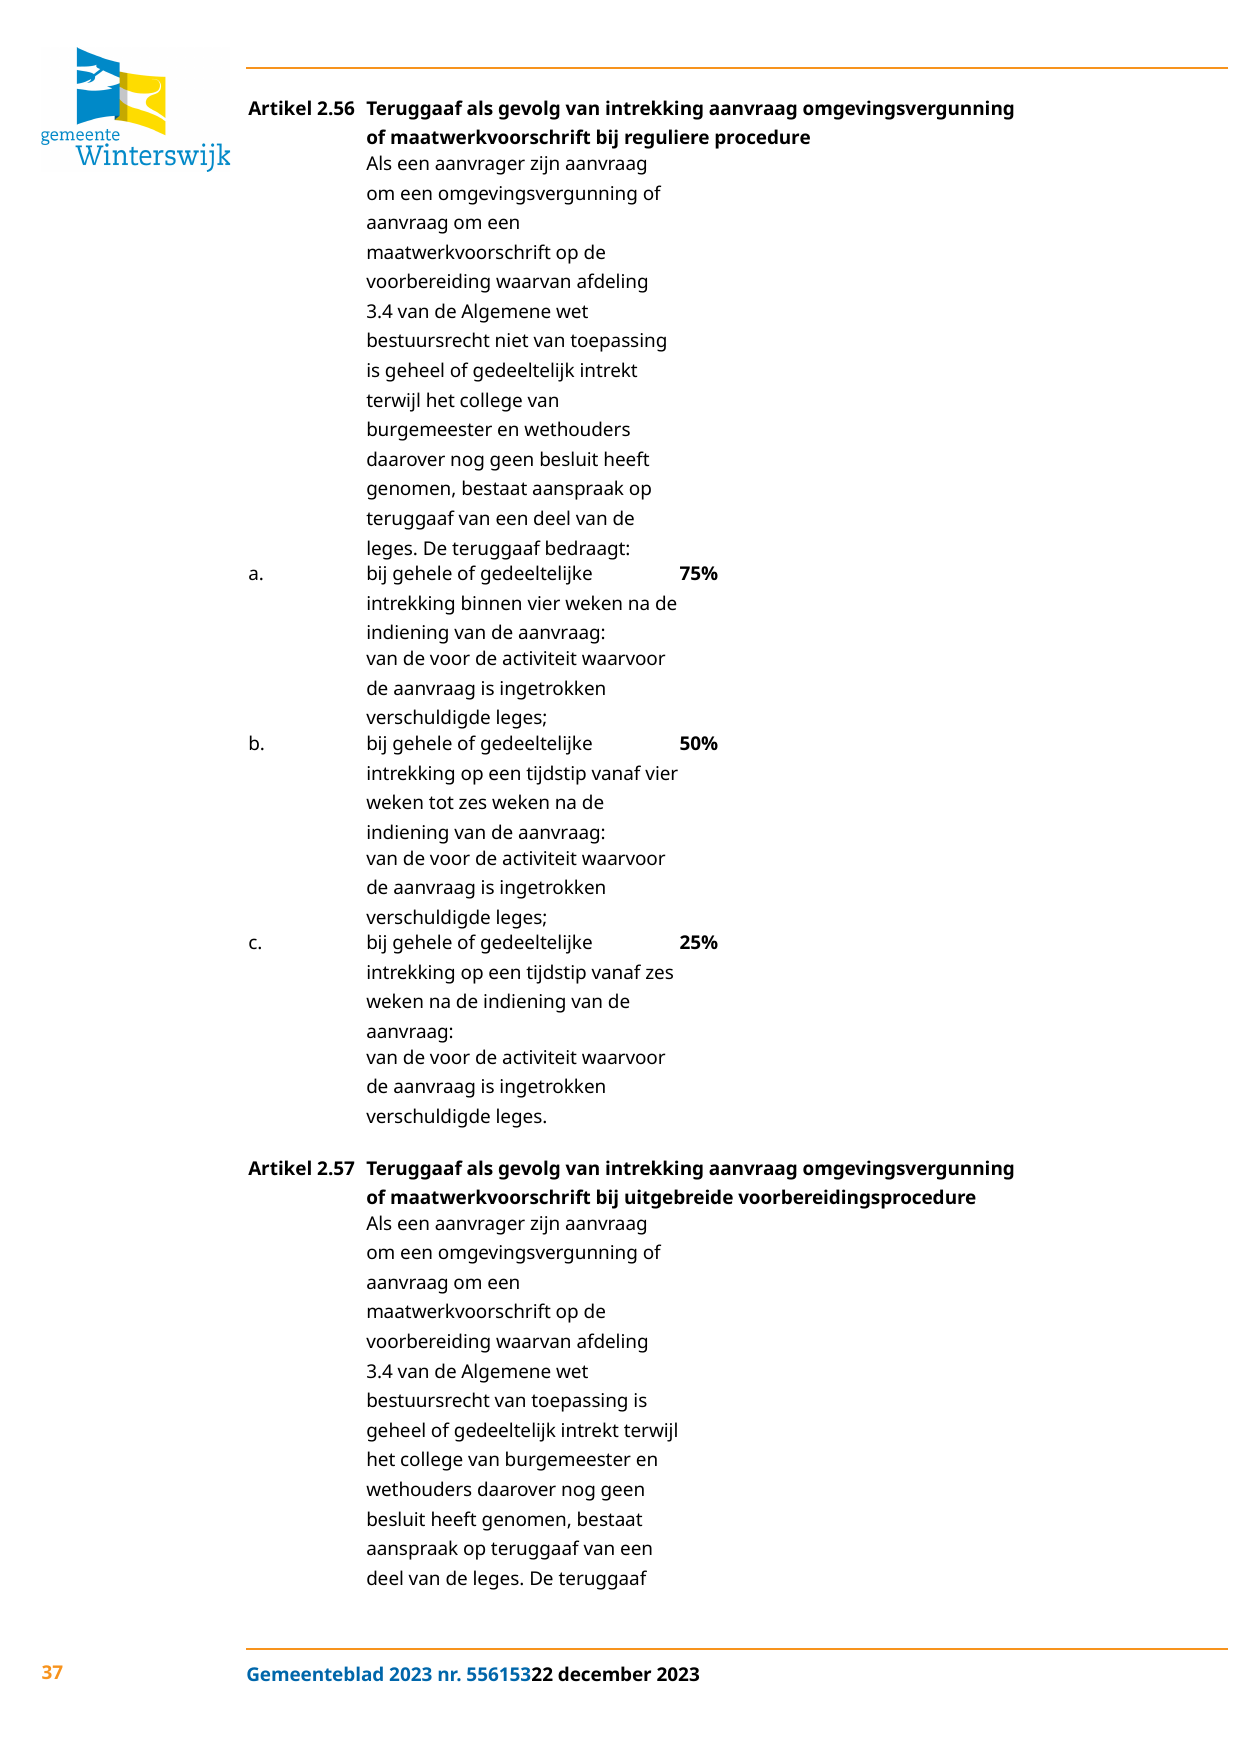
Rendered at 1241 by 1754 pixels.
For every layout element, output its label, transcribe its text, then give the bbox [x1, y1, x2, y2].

table_cell 75% [679, 560, 1033, 645]
table_cell [248, 150, 366, 560]
table_cell [248, 1044, 366, 1129]
table_cell Artikel 2.57 [248, 1155, 366, 1210]
table_cell van de voor de activiteit waarvoor de aanvraag is ingetrokken verschuldigde leges; [366, 845, 679, 929]
table_cell Als een aanvrager zijn aanvraag om een omgevingsvergunning of aanvraag om een maatwerkvoorschrift op de voorbereiding waarvan afdeling 3.4 van de Algemene wet bestuursrecht niet van toepassing is geheel of gedeeltelijk intrekt terwijl het college van burgemeester en wethouders daarover nog geen besluit heeft genomen, bestaat aanspraak op teruggaaf van een deel van de leges. De teruggaaf bedraagt: [366, 150, 679, 560]
picture [225, 153, 231, 162]
table_cell bij gehele of gedeeltelijke intrekking op een tijdstip vanaf vier weken tot zes weken na de indiening van de aanvraag: [366, 730, 679, 845]
table_cell [679, 1129, 1033, 1155]
table_cell [679, 645, 1033, 730]
table_cell [248, 1210, 366, 1591]
table_cell Teruggaaf als gevolg van intrekking aanvraag omgevingsvergunning of maatwerkvoorschrift bij reguliere procedure [366, 95, 1033, 150]
table_cell c. [248, 930, 366, 1044]
table_cell van de voor de activiteit waarvoor de aanvraag is ingetrokken verschuldigde leges. [366, 1044, 679, 1129]
table_cell a. [248, 560, 366, 645]
table_cell van de voor de activiteit waarvoor de aanvraag is ingetrokken verschuldigde leges; [366, 645, 679, 730]
table_cell Artikel 2.56 [248, 95, 366, 150]
table_cell [679, 1044, 1033, 1129]
table_cell bij gehele of gedeeltelijke intrekking binnen vier weken na de indiening van de aanvraag: [366, 560, 679, 645]
table_cell [248, 1129, 366, 1155]
table_cell 50% [679, 730, 1033, 845]
table_cell Als een aanvrager zijn aanvraag om een omgevingsvergunning of aanvraag om een maatwerkvoorschrift op de voorbereiding waarvan afdeling 3.4 van de Algemene wet bestuursrecht van toepassing is geheel of gedeeltelijk intrekt terwijl het college van burgemeester en wethouders daarover nog geen besluit heeft genomen, bestaat aanspraak op teruggaaf van een deel van de leges. De teruggaaf [366, 1210, 679, 1591]
table_cell [248, 645, 366, 730]
table_cell [679, 150, 1033, 560]
table_cell Teruggaaf als gevolg van intrekking aanvraag omgevingsvergunning of maatwerkvoorschrift bij uitgebreide voorbereidingsprocedure [366, 1155, 1033, 1210]
table_cell bij gehele of gedeeltelijke intrekking op een tijdstip vanaf zes weken na de indiening van de aanvraag: [366, 930, 679, 1044]
picture [41, 47, 231, 172]
table_cell 25% [679, 930, 1033, 1044]
table_cell [366, 1129, 679, 1155]
table_cell [248, 845, 366, 929]
table_cell b. [248, 730, 366, 845]
table_cell [679, 845, 1033, 929]
table_cell [679, 1210, 1033, 1591]
